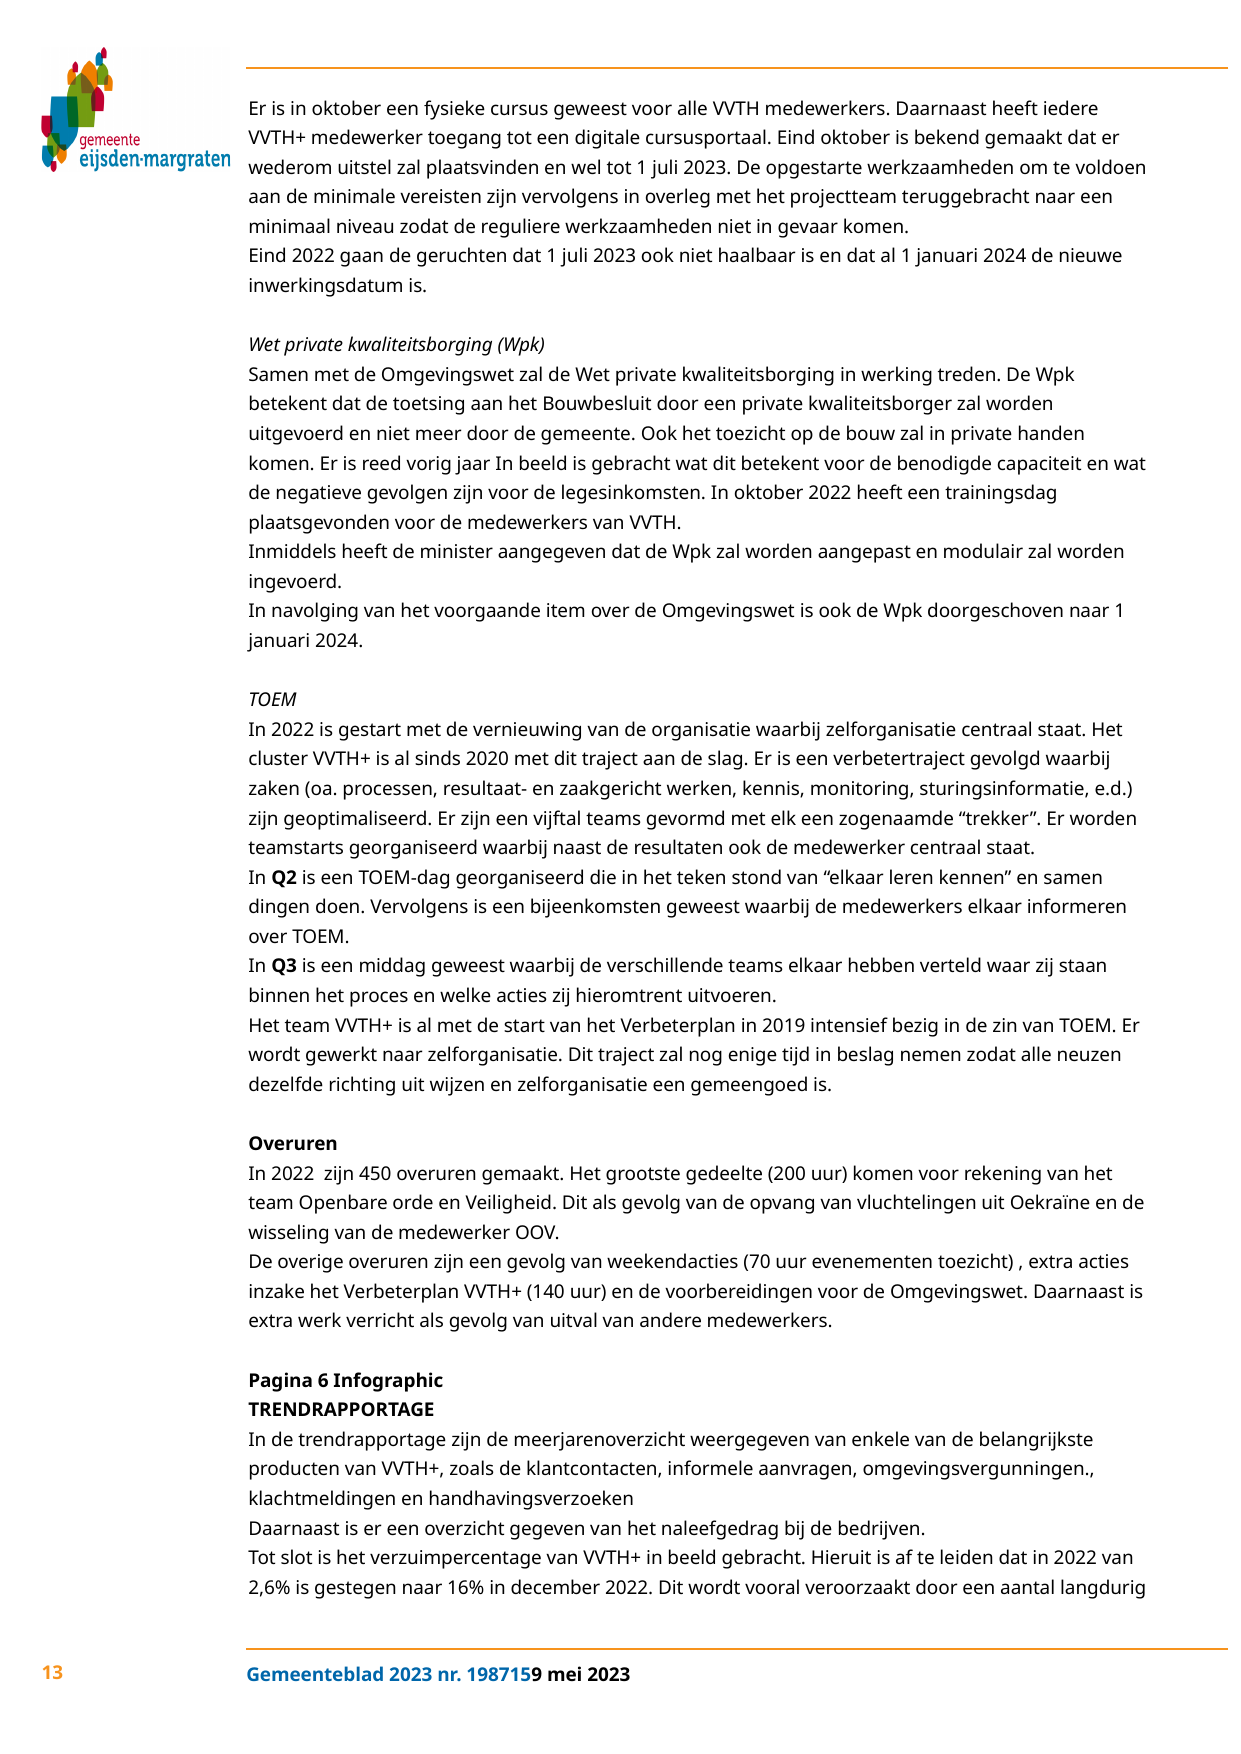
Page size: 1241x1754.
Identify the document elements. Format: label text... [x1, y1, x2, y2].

text Daarnaast is er een overzicht gegeven van het naleefgedrag bij de bedrijven. [248, 1515, 1152, 1541]
text Samen met de Omgevingswet zal de Wet private kwaliteitsborging in werking treden. De Wpk betekent dat de toetsing aan het Bouwbesluit door een private kwaliteitsborger zal worden uitgevoerd en niet meer door de gemeente. Ook het toezicht op de bouw zal in private handen komen. Er is reed vorig jaar In beeld is gebracht wat dit betekent voor de benodigde capaciteit en wat de negatieve gevolgen zijn voor de legesinkomsten. In oktober 2022 heeft een trainingsdag plaatsgevonden voor de medewerkers van VVTH. [248, 361, 1152, 535]
text Inmiddels heeft de minister aangegeven dat de Wpk zal worden aangepast en modulair zal worden ingevoerd. [248, 538, 1152, 594]
text Er is in oktober een fysieke cursus geweest voor alle VVTH medewerkers. Daarnaast heeft iedere VVTH+ medewerker toegang tot een digitale cursusportaal. Eind oktober is bekend gemaakt dat er wederom uitstel zal plaatsvinden en wel tot 1 juli 2023. De opgestarte werkzaamheden om te voldoen aan de minimale vereisten zijn vervolgens in overleg met het projectteam teruggebracht naar een minimaal niveau zodat de reguliere werkzaamheden niet in gevaar komen. [248, 95, 1152, 239]
picture [41, 47, 231, 172]
text In de trendrapportage zijn de meerjarenoverzicht weergegeven van enkele van de belangrijkste producten van VVTH+, zoals de klantcontacten, informele aanvragen, omgevingsvergunningen., klachtmeldingen en handhavingsverzoeken [248, 1426, 1152, 1511]
text Eind 2022 gaan de geruchten dat 1 juli 2023 ook niet haalbaar is en dat al 1 januari 2024 de nieuwe inwerkingsdatum is. [248, 243, 1152, 298]
text TOEM [248, 686, 1152, 712]
text Het team VVTH+ is al met de start van het Verbeterplan in 2019 intensief bezig in de zin van TOEM. Er wordt gewerkt naar zelforganisatie. Dit traject zal nog enige tijd in beslag nemen zodat alle neuzen dezelfde richting uit wijzen en zelforganisatie een gemeengoed is. [248, 1012, 1152, 1097]
text De overige overuren zijn een gevolg van weekendacties (70 uur evenementen toezicht) , extra acties inzake het Verbeterplan VVTH+ (140 uur) en de voorbereidingen voor de Omgevingswet. Daarnaast is extra werk verricht als gevolg van uitval van andere medewerkers. [248, 1248, 1152, 1333]
text Pagina 6 Infographic [248, 1367, 1152, 1393]
text In 2022 zijn 450 overuren gemaakt. Het grootste gedeelte (200 uur) komen voor rekening van het team Openbare orde en Veiligheid. Dit als gevolg van de opvang van vluchtelingen uit Oekraïne en de wisseling van de medewerker OOV. [248, 1160, 1152, 1245]
text In 2022 is gestart met de vernieuwing van de organisatie waarbij zelforganisatie centraal staat. Het cluster VVTH+ is al sinds 2020 met dit traject aan de slag. Er is een verbetertraject gevolgd waarbij zaken (oa. processen, resultaat- en zaakgericht werken, kennis, monitoring, sturingsinformatie, e.d.) zijn geoptimaliseerd. Er zijn een vijftal teams gevormd met elk een zogenaamde “trekker”. Er worden teamstarts georganiseerd waarbij naast de resultaten ook de medewerker centraal staat. [248, 716, 1152, 860]
text In navolging van het voorgaande item over de Omgevingswet is ook de Wpk doorgeschoven naar 1 januari 2024. [248, 598, 1152, 653]
text Overuren [248, 1130, 1152, 1156]
text Tot slot is het verzuimpercentage van VVTH+ in beeld gebracht. Hieruit is af te leiden dat in 2022 van 2,6% is gestegen naar 16% in december 2022. Dit wordt vooral veroorzaakt door een aantal langdurig [248, 1544, 1152, 1600]
text In Q2 is een TOEM-dag georganiseerd die in het teken stond van “elkaar leren kennen” en samen dingen doen. Vervolgens is een bijeenkomsten geweest waarbij de medewerkers elkaar informeren over TOEM. [248, 864, 1152, 949]
text Wet private kwaliteitsborging (Wpk) [248, 331, 1152, 357]
text TRENDRAPPORTAGE [248, 1396, 1152, 1422]
text In Q3 is een middag geweest waarbij de verschillende teams elkaar hebben verteld waar zij staan binnen het proces en welke acties zij hieromtrent uitvoeren. [248, 953, 1152, 1008]
